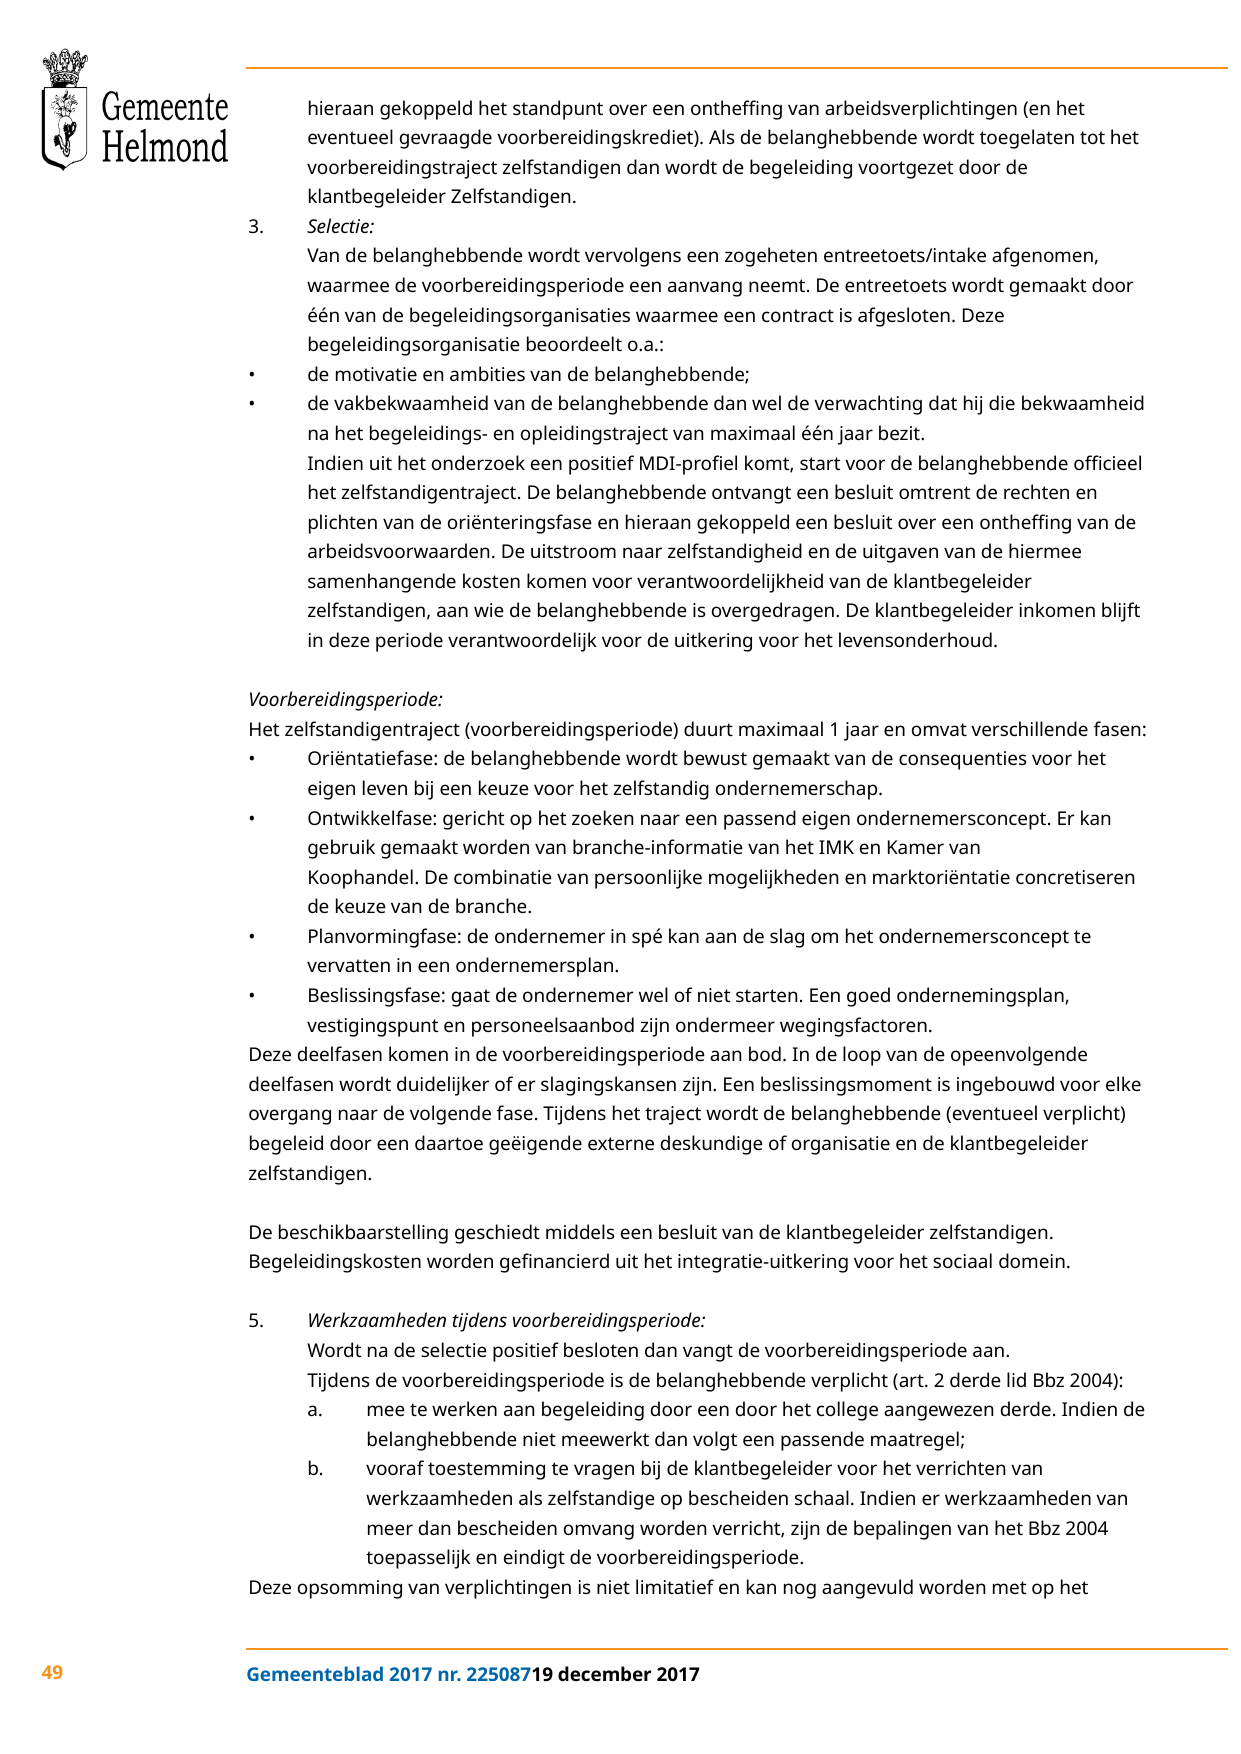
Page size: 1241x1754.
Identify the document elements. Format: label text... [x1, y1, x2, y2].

list vooraf toestemming te vragen bij de klantbegeleider voor het verrichten van werkzaamheden als zelfstandige op bescheiden schaal. Indien er werkzaamheden van meer dan bescheiden omvang worden verricht, zijn de bepalingen van het Bbz 2004 toepasselijk en eindigt de voorbereidingsperiode. [307, 1456, 1152, 1570]
text Deze deelfasen komen in de voorbereidingsperiode aan bod. In de loop van de opeenvolgende deelfasen wordt duidelijker of er slagingskansen zijn. Een beslissingsmoment is ingebouwd voor elke overgang naar de volgende fase. Tijdens het traject wordt de belanghebbende (eventueel verplicht) begeleid door een daartoe geëigende externe deskundige of organisatie en de klantbegeleider zelfstandigen. [248, 1041, 1152, 1186]
text Voorbereidingsperiode: [248, 686, 1152, 712]
list Koophandel. De combinatie van persoonlijke mogelijkheden en marktoriëntatie concretiseren de keuze van de branche. [248, 864, 1152, 919]
picture [41, 47, 231, 172]
list Selectie: [248, 213, 1152, 239]
list Planvormingfase: de ondernemer in spé kan aan de slag om het ondernemersconcept te vervatten in een ondernemersplan. [248, 923, 1152, 978]
list Van de belanghebbende wordt vervolgens een zogeheten entreetoets/intake afgenomen, waarmee de voorbereidingsperiode een aanvang neemt. De entreetoets wordt gemaakt door één van de begeleidingsorganisaties waarmee een contract is afgesloten. Deze begeleidingsorganisatie beoordeelt o.a.: [248, 243, 1152, 357]
list Ontwikkelfase: gericht op het zoeken naar een passend eigen ondernemersconcept. Er kan gebruik gemaakt worden van branche-informatie van het IMK en Kamer van [248, 805, 1152, 860]
list Oriëntatiefase: de belanghebbende wordt bewust gemaakt van de consequenties voor het eigen leven bij een keuze voor het zelfstandig ondernemerschap. [248, 746, 1152, 801]
list Indien uit het onderzoek een positief MDI-profiel komt, start voor de belanghebbende officieel het zelfstandigentraject. De belanghebbende ontvangt een besluit omtrent de rechten en plichten van de oriënteringsfase en hieraan gekoppeld een besluit over een ontheffing van de arbeidsvoorwaarden. De uitstroom naar zelfstandigheid en de uitgaven van de hiermee samenhangende kosten komen voor verantwoordelijkheid van de klantbegeleider zelfstandigen, aan wie de belanghebbende is overgedragen. De klantbegeleider inkomen blijft in deze periode verantwoordelijk voor de uitkering voor het levensonderhoud. [248, 450, 1152, 653]
list de vakbekwaamheid van de belanghebbende dan wel de verwachting dat hij die bekwaamheid na het begeleidings- en opleidingstraject van maximaal één jaar bezit. [248, 391, 1152, 446]
list Wordt na de selectie positief besloten dan vangt de voorbereidingsperiode aan. [248, 1337, 1152, 1363]
list Beslissingsfase: gaat de ondernemer wel of niet starten. Een goed ondernemingsplan, vestigingspunt en personeelsaanbod zijn ondermeer wegingsfactoren. [248, 982, 1152, 1038]
text Het zelfstandigentraject (voorbereidingsperiode) duurt maximaal 1 jaar en omvat verschillende fasen: [248, 716, 1152, 742]
list de motivatie en ambities van de belanghebbende; [248, 361, 1152, 387]
text Deze opsomming van verplichtingen is niet limitatief en kan nog aangevuld worden met op het [248, 1574, 1152, 1600]
list Werkzaamheden tijdens voorbereidingsperiode: [248, 1308, 1152, 1333]
list Tijdens de voorbereidingsperiode is de belanghebbende verplicht (art. 2 derde lid Bbz 2004): [248, 1367, 1152, 1393]
list hieraan gekoppeld het standpunt over een ontheffing van arbeidsverplichtingen (en het eventueel gevraagde voorbereidingskrediet). Als de belanghebbende wordt toegelaten tot het voorbereidingstraject zelfstandigen dan wordt de begeleiding voortgezet door de klantbegeleider Zelfstandigen. [248, 95, 1152, 209]
text De beschikbaarstelling geschiedt middels een besluit van de klantbegeleider zelfstandigen. Begeleidingskosten worden gefinancierd uit het integratie-uitkering voor het sociaal domein. [248, 1219, 1152, 1274]
list mee te werken aan begeleiding door een door het college aangewezen derde. Indien de belanghebbende niet meewerkt dan volgt een passende maatregel; [307, 1396, 1152, 1452]
